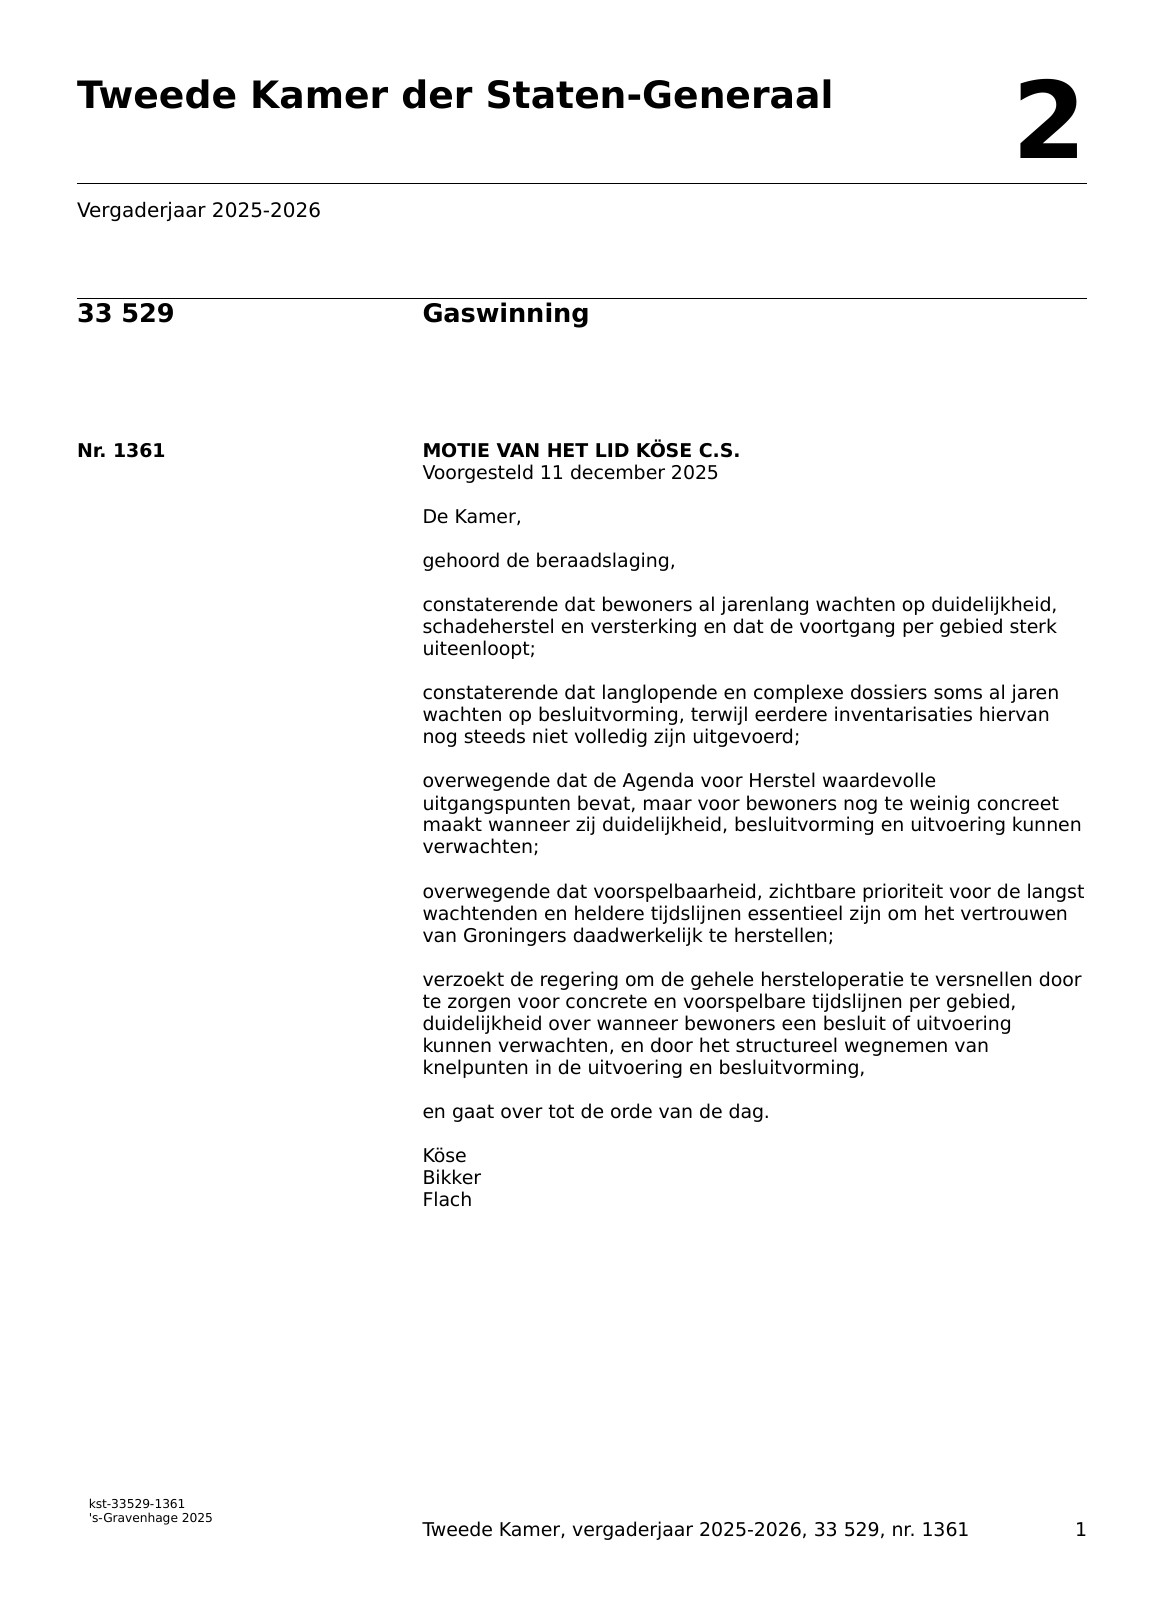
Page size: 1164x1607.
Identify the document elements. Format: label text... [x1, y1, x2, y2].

table_header 2 [886, 59, 1087, 183]
text verzoekt de regering om de gehele hersteloperatie te versnellen door te zorgen voor concrete en voorspelbare tijdslijnen per gebied, duidelijkheid over wanneer bewoners een besluit of uitvoering kunnen verwachten, en door het structureel wegnemen van knelpunten in de uitvoering en besluitvorming, [422, 969, 1087, 1078]
text overwegende dat de Agenda voor Herstel waardevolle uitgangspunten bevat, maar voor bewoners nog te weinig concreet maakt wanneer zij duidelijkheid, besluitvorming en uitvoering kunnen verwachten; [422, 770, 1087, 858]
table_cell Vergaderjaar 2025-2026 [77, 184, 1087, 298]
text Köse [422, 1145, 1087, 1167]
text Bikker [422, 1167, 1087, 1189]
text overwegende dat voorspelbaarheid, zichtbare prioriteit voor de langst wachtenden en heldere tijdslijnen essentieel zijn om het vertrouwen van Groningers daadwerkelijk te herstellen; [422, 881, 1087, 946]
text 's-Gravenhage 2025 [88, 1511, 323, 1525]
text en gaat over tot de orde van de dag. [422, 1101, 1087, 1123]
subtitle Nr. 1361 MOTIE VAN HET LID KÖSE C.S. [77, 440, 1087, 462]
text De Kamer, [422, 506, 1087, 528]
subtitle 33 529 Gaswinning [77, 299, 1087, 329]
table_header Tweede Kamer der Staten-Generaal [77, 59, 886, 183]
text gehoord de beraadslaging, [422, 550, 1087, 572]
text constaterende dat bewoners al jarenlang wachten op duidelijkheid, schadeherstel en versterking en dat de voortgang per gebied sterk uiteenloopt; [422, 594, 1087, 660]
text constaterende dat langlopende en complexe dossiers soms al jaren wachten op besluitvorming, terwijl eerdere inventarisaties hiervan nog steeds niet volledig zijn uitgevoerd; [422, 682, 1087, 748]
text kst-33529-1361 [88, 1497, 323, 1511]
text Flach [422, 1189, 1087, 1211]
text Voorgesteld 11 december 2025 [422, 462, 1087, 484]
